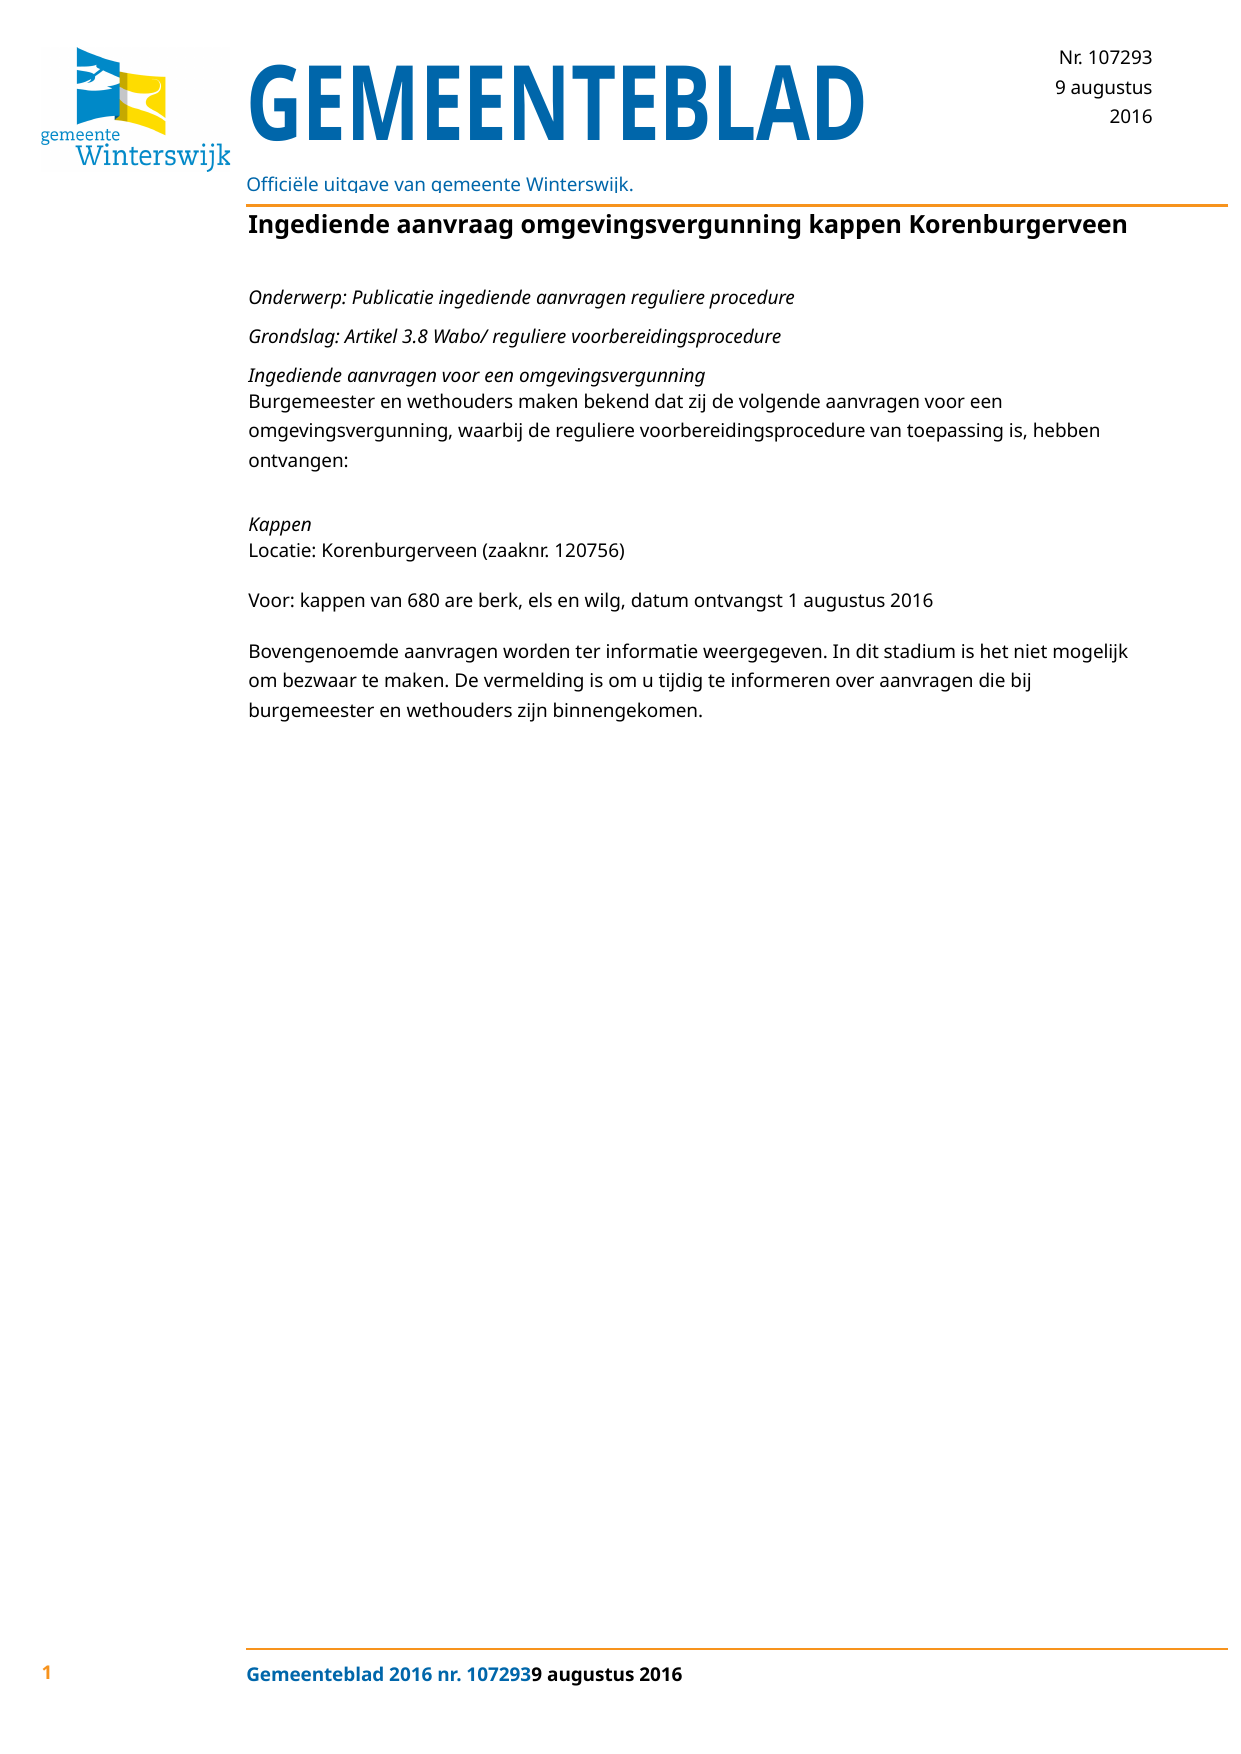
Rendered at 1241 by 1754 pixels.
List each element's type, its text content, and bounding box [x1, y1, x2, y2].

text Onderwerp: Publicatie ingediende aanvragen reguliere procedure [248, 284, 1152, 309]
picture [41, 47, 231, 172]
text Bovengenoemde aanvragen worden ter informatie weergegeven. In dit stadium is het niet mogelijk om bezwaar te maken. De vermelding is om u tijdig te informeren over aanvragen die bij burgemeester en wethouders zijn binnengekomen. [248, 638, 1152, 723]
text Voor: kappen van 680 are berk, els en wilg, datum ontvangst 1 augustus 2016 [248, 587, 1152, 613]
picture [225, 153, 231, 162]
text Locatie: Korenburgerveen (zaaknr. 120756) [248, 537, 1152, 563]
text Kappen [248, 511, 1152, 537]
text Grondslag: Artikel 3.8 Wabo/ reguliere voorbereidingsprocedure [248, 323, 1152, 349]
text Ingediende aanvraag omgevingsvergunning kappen Korenburgerveen [248, 207, 1152, 241]
text Ingediende aanvragen voor een omgevingsvergunning [248, 362, 1152, 388]
text Burgemeester en wethouders maken bekend dat zij de volgende aanvragen voor een omgevingsvergunning, waarbij de reguliere voorbereidingsprocedure van toepassing is, hebben ontvangen: [248, 388, 1152, 473]
